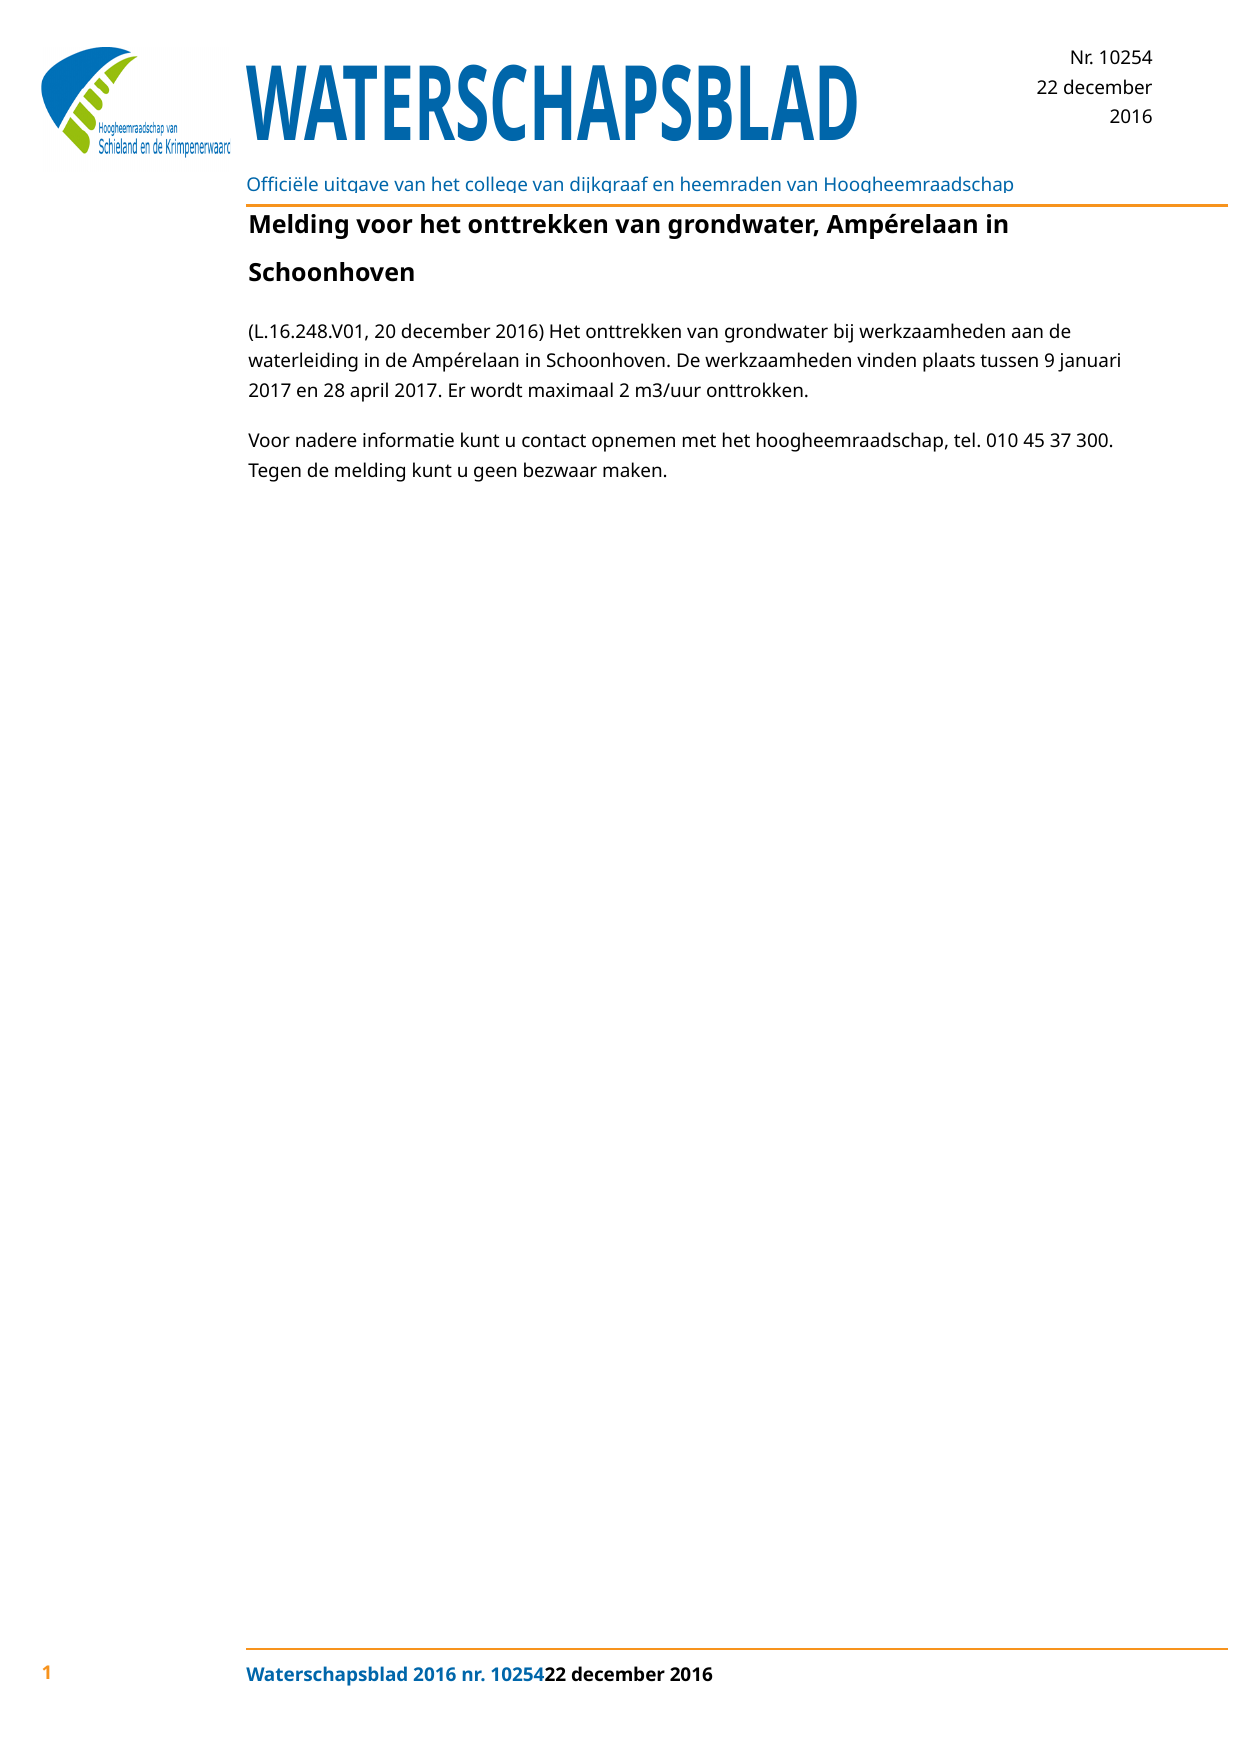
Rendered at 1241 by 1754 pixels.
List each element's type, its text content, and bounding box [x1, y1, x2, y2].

text Melding voor het onttrekken van grondwater, Ampérelaan in Schoonhoven [248, 207, 1152, 288]
text (L.16.248.V01, 20 december 2016) Het onttrekken van grondwater bij werkzaamheden aan de waterleiding in de Ampérelaan in Schoonhoven. De werkzaamheden vinden plaats tussen 9 januari 2017 en 28 april 2017. Er wordt maximaal 2 m3/uur onttrokken. [248, 318, 1152, 403]
picture [41, 47, 231, 172]
text Voor nadere informatie kunt u contact opnemen met het hoogheemraadschap, tel. 010 45 37 300. Tegen de melding kunt u geen bezwaar maken. [248, 427, 1152, 483]
